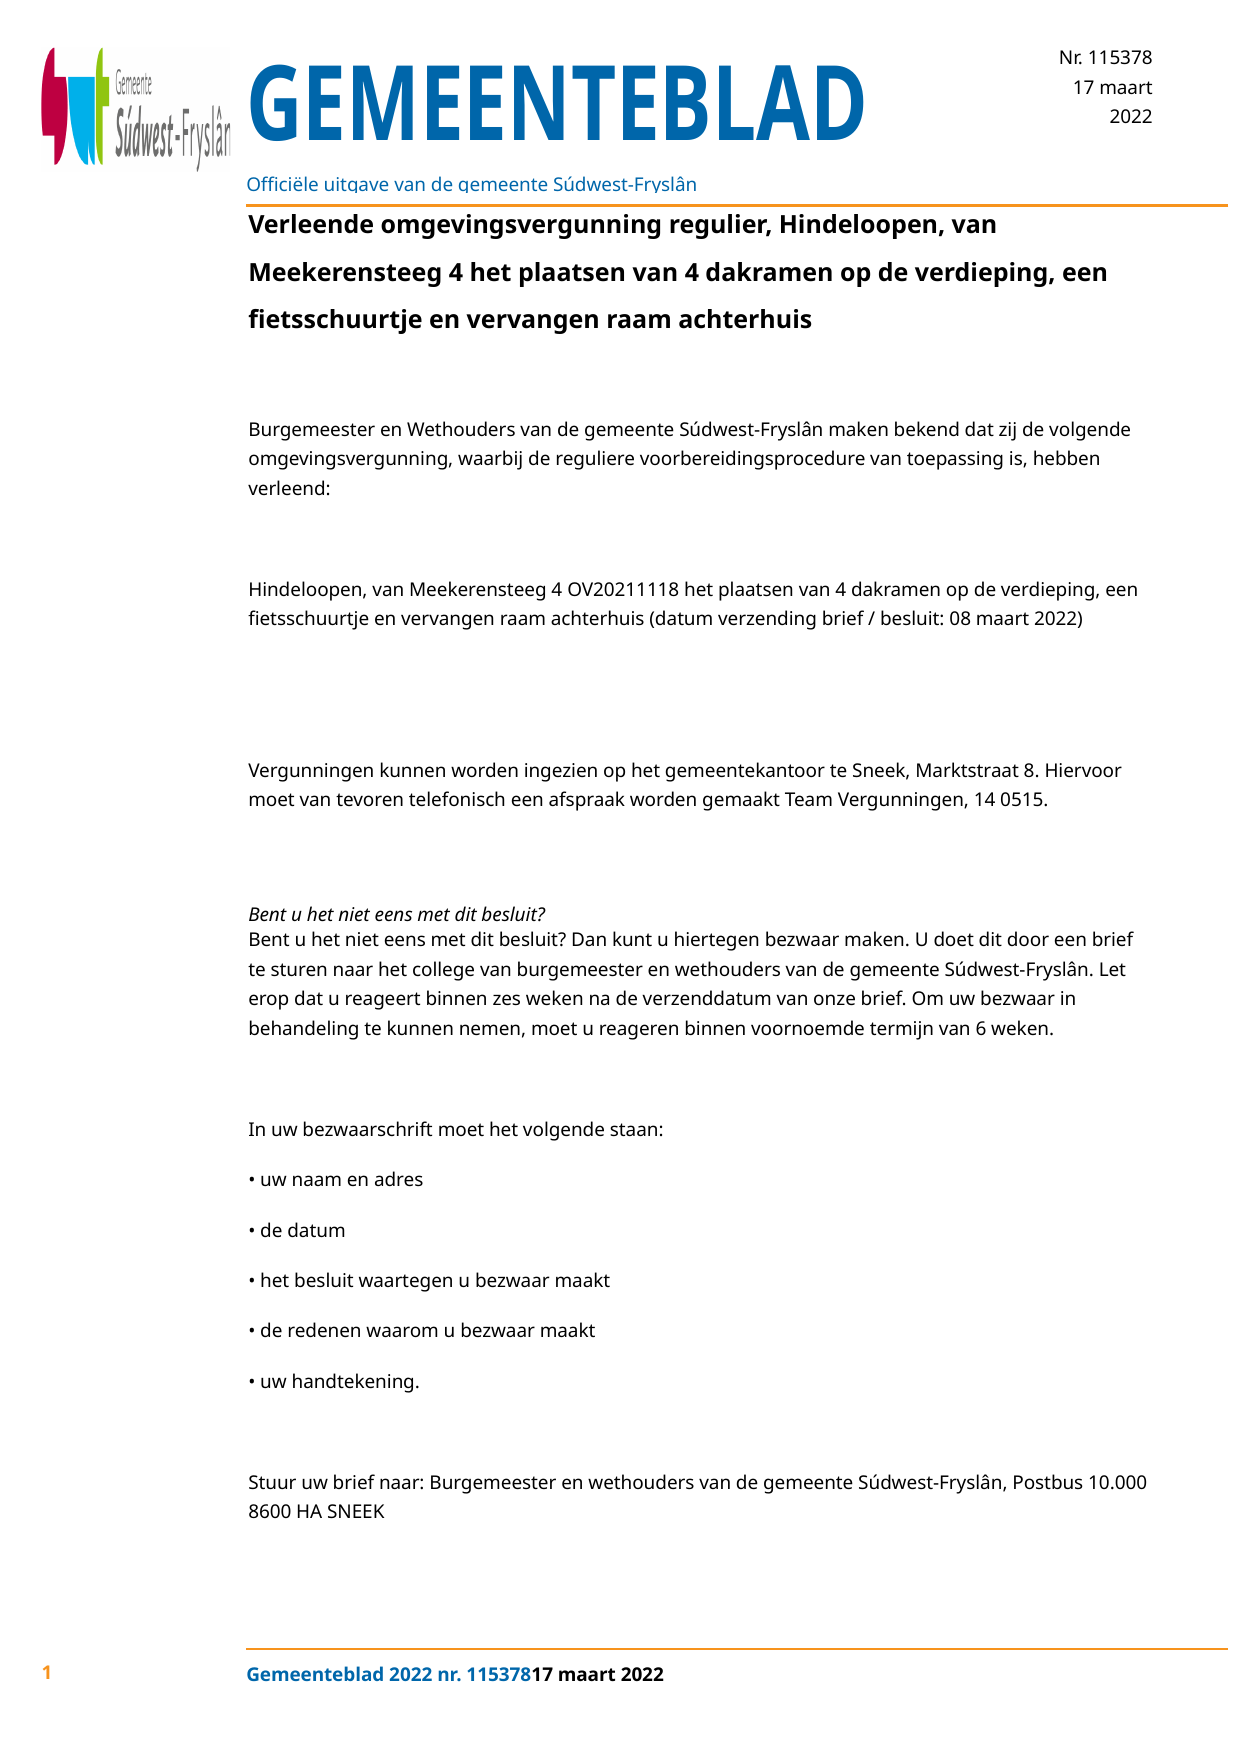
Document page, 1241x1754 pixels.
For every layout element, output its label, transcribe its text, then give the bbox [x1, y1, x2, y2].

text Bent u het niet eens met dit besluit? [248, 901, 1152, 926]
text Bent u het niet eens met dit besluit? Dan kunt u hiertegen bezwaar maken. U doet dit door een brief te sturen naar het college van burgemeester en wethouders van de gemeente Súdwest-Fryslân. Let erop dat u reageert binnen zes weken na de verzenddatum van onze brief. Om uw bezwaar in behandeling te kunnen nemen, moet u reageren binnen voornoemde termijn van 6 weken. [248, 926, 1152, 1041]
text Vergunningen kunnen worden ingezien op het gemeentekantoor te Sneek, Marktstraat 8. Hiervoor moet van tevoren telefonisch een afspraak worden gemaakt Team Vergunningen, 14 0515. [248, 757, 1152, 812]
text Stuur uw brief naar: Burgemeester en wethouders van de gemeente Súdwest-Fryslân, Postbus 10.000 8600 HA SNEEK [248, 1469, 1152, 1524]
text Burgemeester en Wethouders van de gemeente Súdwest-Fryslân maken bekend dat zij de volgende omgevingsvergunning, waarbij de reguliere voorbereidingsprocedure van toepassing is, hebben verleend: [248, 416, 1152, 501]
text • het besluit waartegen u bezwaar maakt [248, 1267, 1152, 1293]
text • uw naam en adres [248, 1166, 1152, 1192]
text • de redenen waarom u bezwaar maakt [248, 1318, 1152, 1343]
text • uw handtekening. [248, 1368, 1152, 1394]
text Verleende omgevingsvergunning regulier, Hindeloopen, van Meekerensteeg 4 het plaatsen van 4 dakramen op de verdieping, een fietsschuurtje en vervangen raam achterhuis [248, 207, 1152, 336]
picture [41, 47, 231, 172]
text • de datum [248, 1217, 1152, 1243]
text In uw bezwaarschrift moet het volgende staan: [248, 1116, 1152, 1142]
text Hindeloopen, van Meekerensteeg 4 OV20211118 het plaatsen van 4 dakramen op de verdieping, een fietsschuurtje en vervangen raam achterhuis (datum verzending brief / besluit: 08 maart 2022) [248, 576, 1152, 631]
